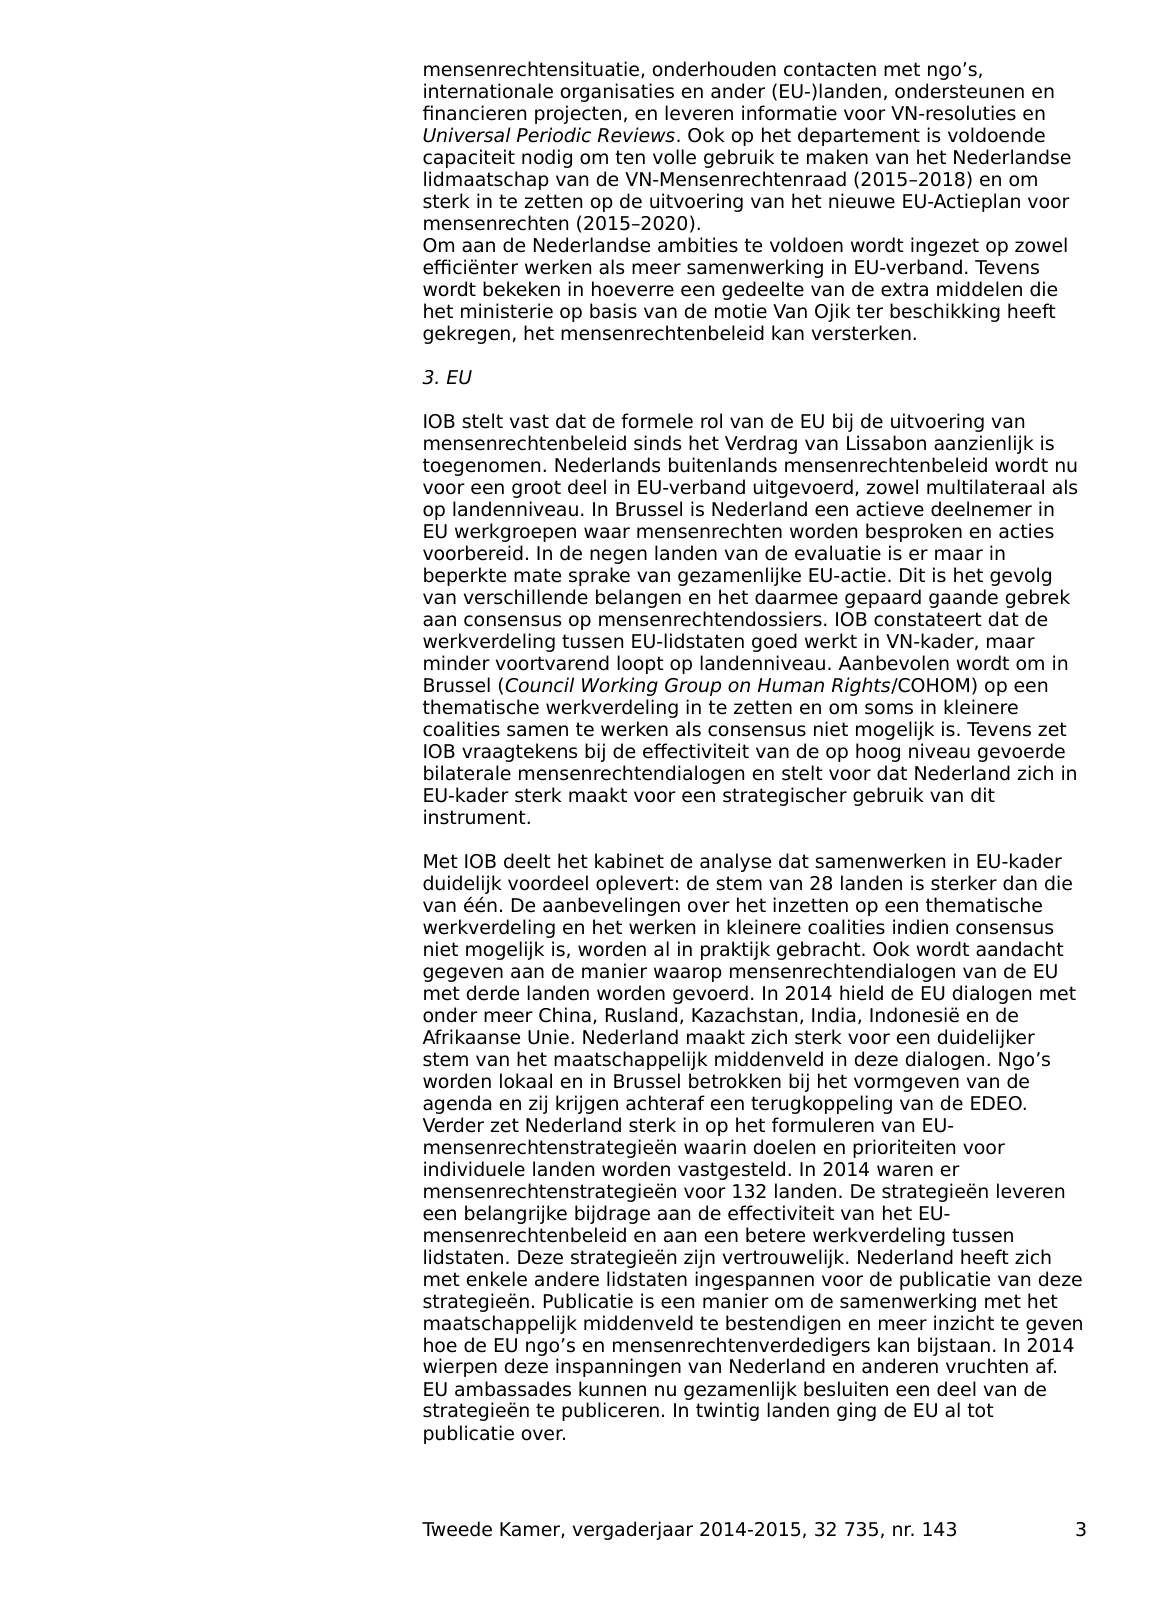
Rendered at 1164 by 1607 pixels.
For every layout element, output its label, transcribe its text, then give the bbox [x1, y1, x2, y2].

text Om aan de Nederlandse ambities te voldoen wordt ingezet op zowel efficiënter werken als meer samenwerking in EU-verband. Tevens wordt bekeken in hoeverre een gedeelte van de extra middelen die het ministerie op basis van de motie Van Ojik ter beschikking heeft gekregen, het mensenrechtenbeleid kan versterken. [422, 235, 1087, 345]
text mensenrechtensituatie, onderhouden contacten met ngo’s, internationale organisaties en ander (EU-)landen, ondersteunen en financieren projecten, en leveren informatie voor VN-resoluties en Universal Periodic Reviews. Ook op het departement is voldoende capaciteit nodig om ten volle gebruik te maken van het Nederlandse lidmaatschap van de VN-Mensenrechtenraad (2015–2018) en om sterk in te zetten op de uitvoering van het nieuwe EU-Actieplan voor mensenrechten (2015–2020). [422, 59, 1087, 235]
text IOB stelt vast dat de formele rol van de EU bij de uitvoering van mensenrechtenbeleid sinds het Verdrag van Lissabon aanzienlijk is toegenomen. Nederlands buitenlands mensenrechtenbeleid wordt nu voor een groot deel in EU-verband uitgevoerd, zowel multilateraal als op landenniveau. In Brussel is Nederland een actieve deelnemer in EU werkgroepen waar mensenrechten worden besproken en acties voorbereid. In de negen landen van de evaluatie is er maar in beperkte mate sprake van gezamenlijke EU-actie. Dit is het gevolg van verschillende belangen en het daarmee gepaard gaande gebrek aan consensus op mensenrechtendossiers. IOB constateert dat de werkverdeling tussen EU-lidstaten goed werkt in VN-kader, maar minder voortvarend loopt op landenniveau. Aanbevolen wordt om in Brussel (Council Working Group on Human Rights/COHOM) op een thematische werkverdeling in te zetten en om soms in kleinere coalities samen te werken als consensus niet mogelijk is. Tevens zet IOB vraagtekens bij de effectiviteit van de op hoog niveau gevoerde bilaterale mensenrechtendialogen en stelt voor dat Nederland zich in EU-kader sterk maakt voor een strategischer gebruik van dit instrument. [422, 411, 1087, 829]
subtitle 3. EU [422, 367, 1087, 389]
text Met IOB deelt het kabinet de analyse dat samenwerken in EU-kader duidelijk voordeel oplevert: de stem van 28 landen is sterker dan die van één. De aanbevelingen over het inzetten op een thematische werkverdeling en het werken in kleinere coalities indien consensus niet mogelijk is, worden al in praktijk gebracht. Ook wordt aandacht gegeven aan de manier waarop mensenrechtendialogen van de EU met derde landen worden gevoerd. In 2014 hield de EU dialogen met onder meer China, Rusland, Kazachstan, India, Indonesië en de Afrikaanse Unie. Nederland maakt zich sterk voor een duidelijker stem van het maatschappelijk middenveld in deze dialogen. Ngo’s worden lokaal en in Brussel betrokken bij het vormgeven van de agenda en zij krijgen achteraf een terugkoppeling van de EDEO. Verder zet Nederland sterk in op het formuleren van EU-mensenrechtenstrategieën waarin doelen en prioriteiten voor individuele landen worden vastgesteld. In 2014 waren er mensenrechtenstrategieën voor 132 landen. De strategieën leveren een belangrijke bijdrage aan de effectiviteit van het EU-mensenrechtenbeleid en aan een betere werkverdeling tussen lidstaten. Deze strategieën zijn vertrouwelijk. Nederland heeft zich met enkele andere lidstaten ingespannen voor de publicatie van deze strategieën. Publicatie is een manier om de samenwerking met het maatschappelijk middenveld te bestendigen en meer inzicht te geven hoe de EU ngo’s en mensenrechtenverdedigers kan bijstaan. In 2014 wierpen deze inspanningen van Nederland en anderen vruchten af. EU ambassades kunnen nu gezamenlijk besluiten een deel van de strategieën te publiceren. In twintig landen ging de EU al tot publicatie over. [422, 851, 1087, 1444]
